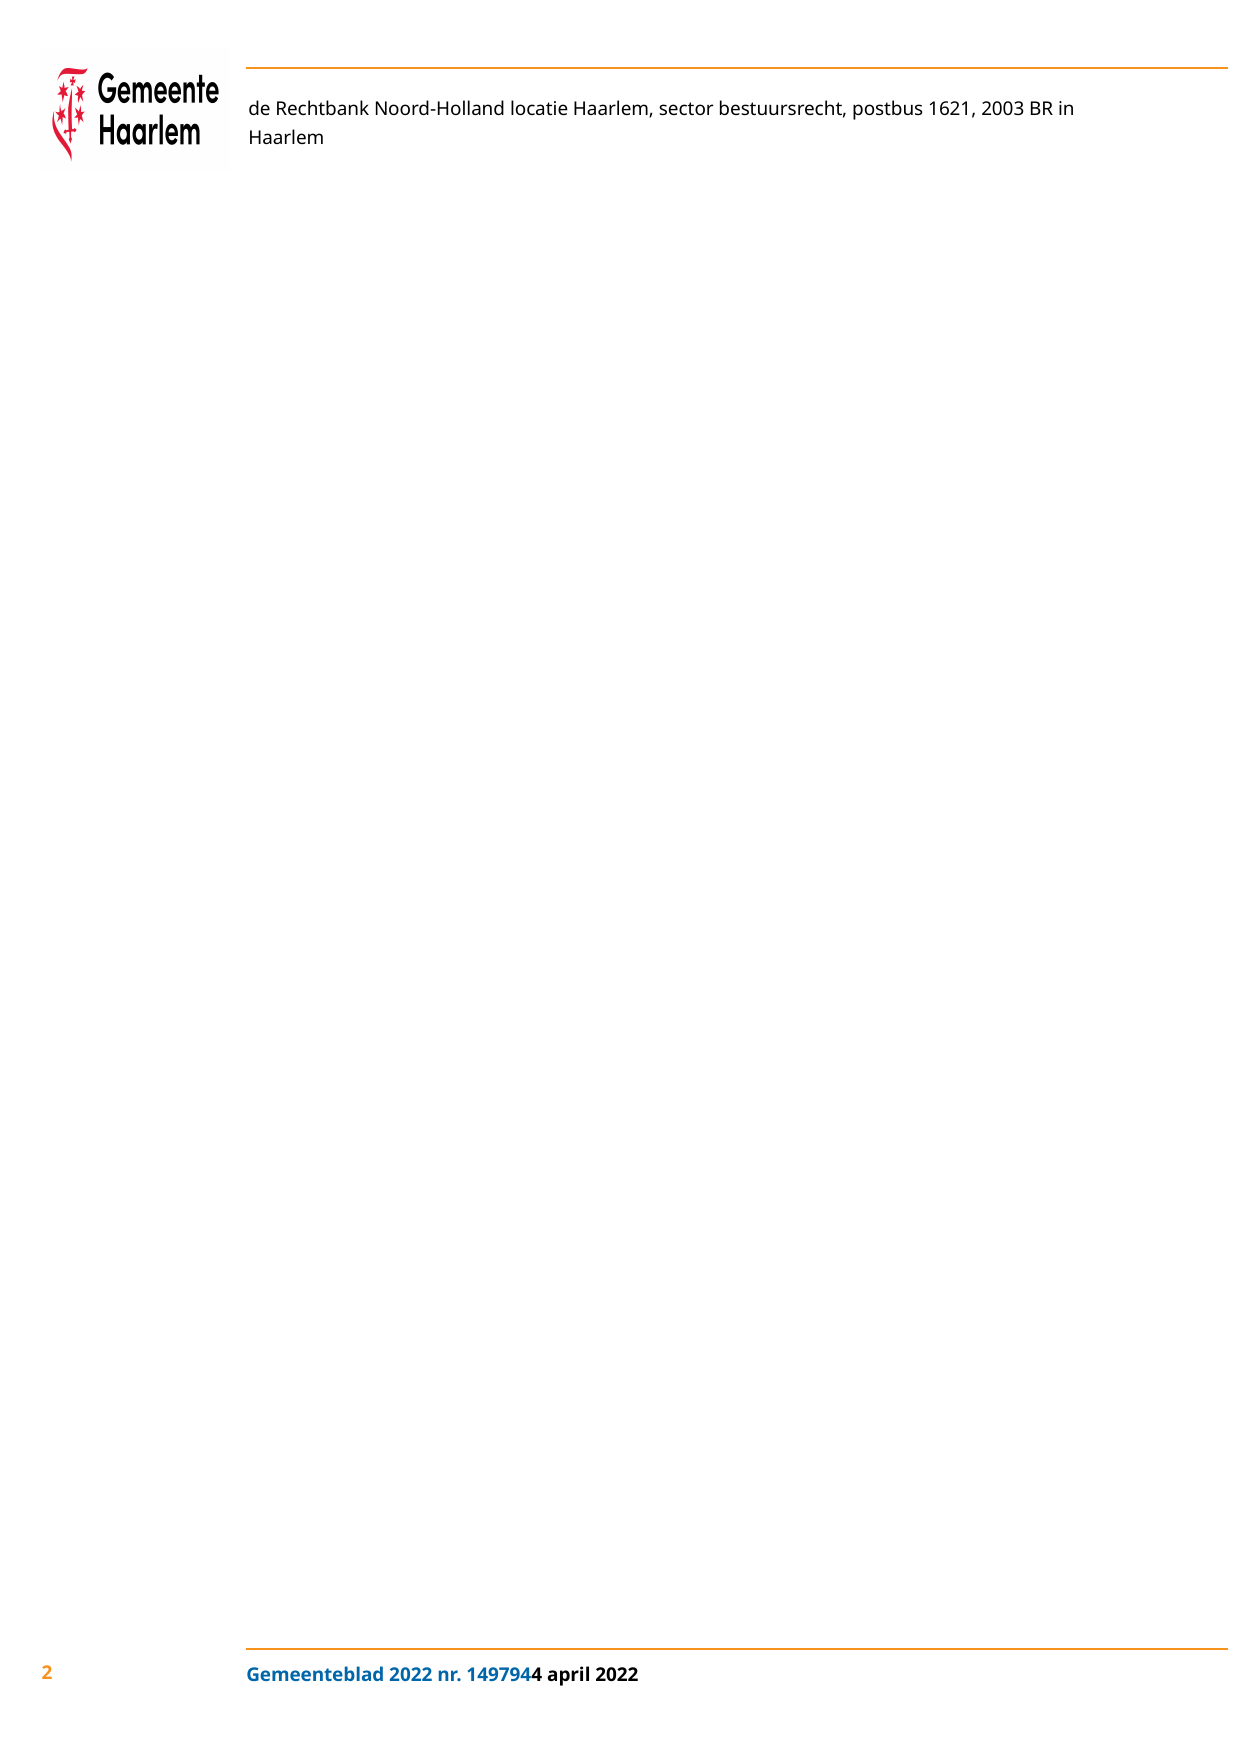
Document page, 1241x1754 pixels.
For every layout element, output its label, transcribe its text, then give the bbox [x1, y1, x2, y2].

text de Rechtbank Noord-Holland locatie Haarlem, sector bestuursrecht, postbus 1621, 2003 BR in Haarlem [248, 95, 1152, 150]
picture [41, 47, 231, 172]
